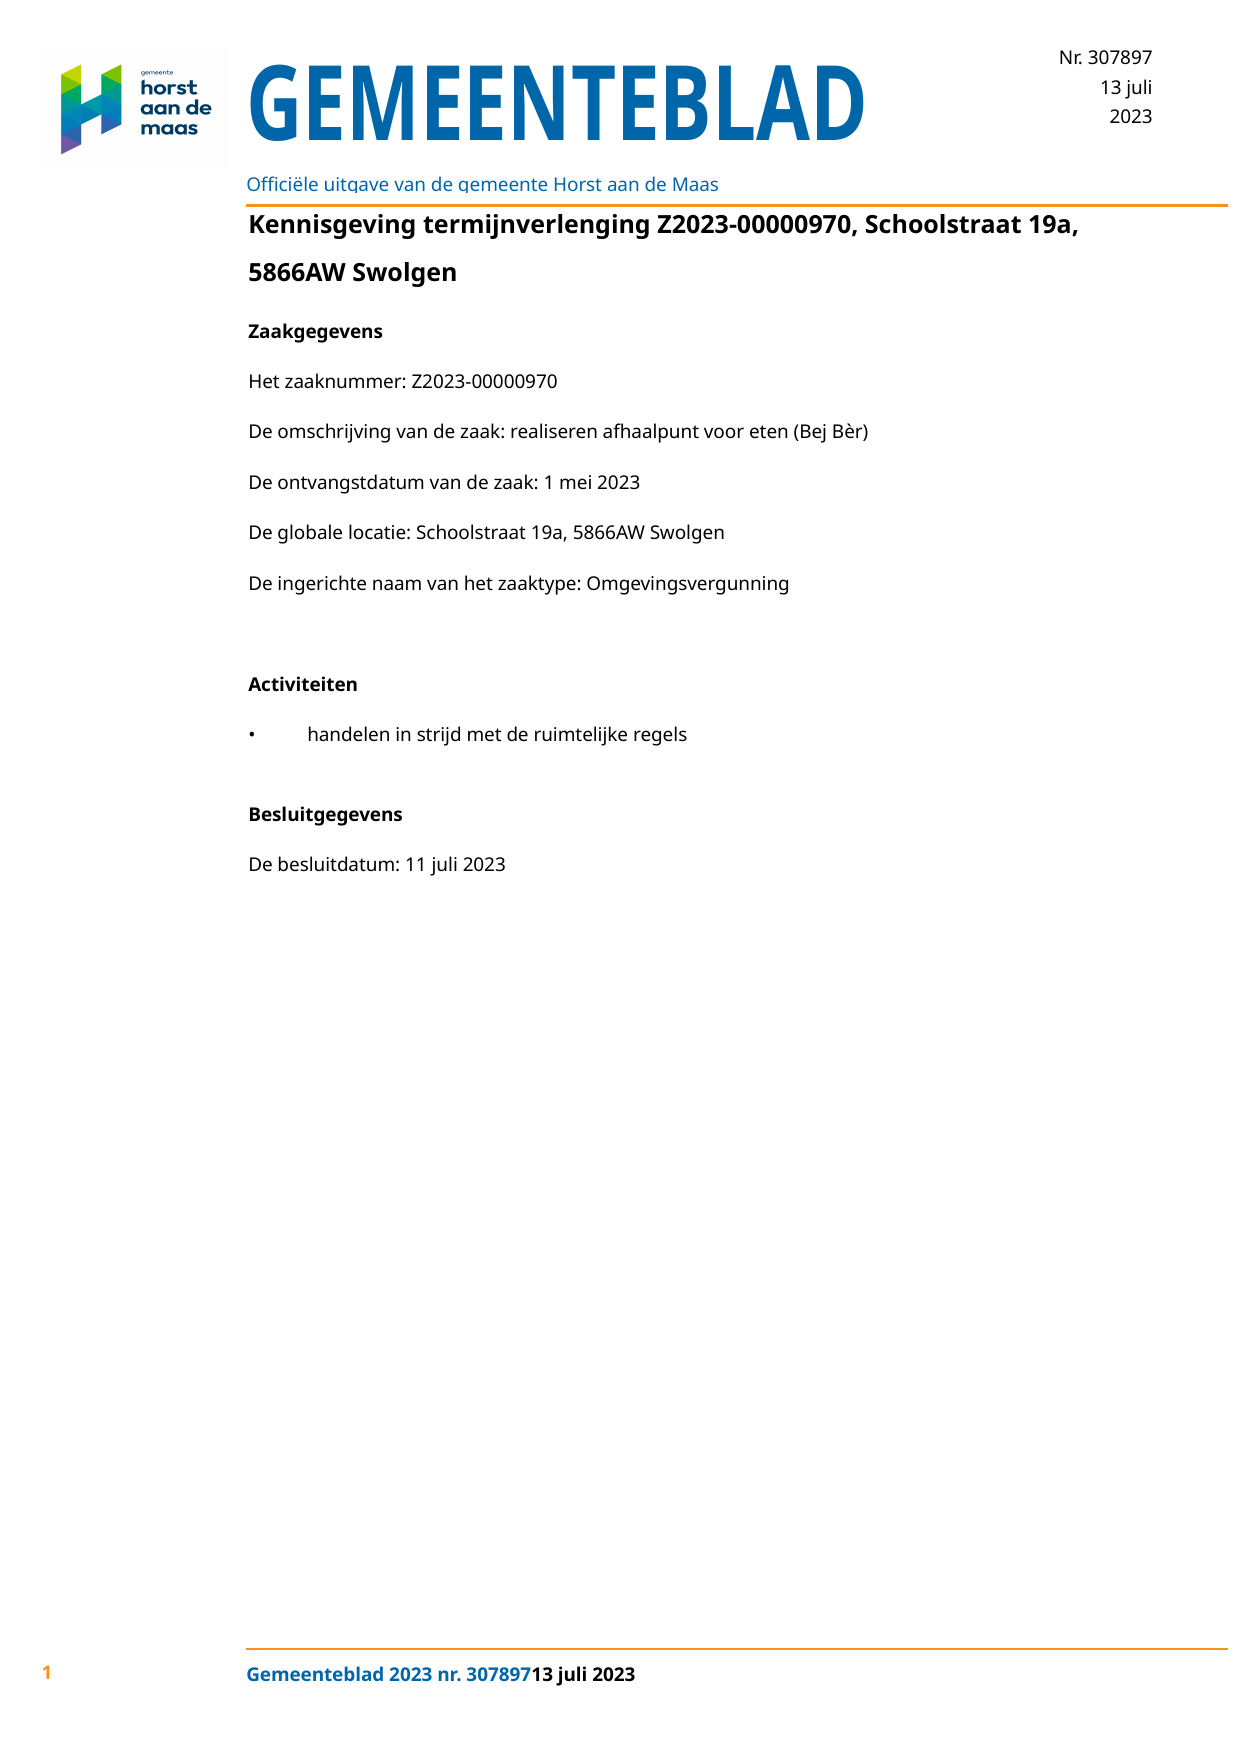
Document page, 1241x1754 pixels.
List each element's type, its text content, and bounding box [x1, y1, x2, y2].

list handelen in strijd met de ruimtelijke regels [248, 721, 1152, 747]
text Activiteiten [248, 671, 1152, 697]
text Zaakgegevens [248, 318, 1152, 344]
text De besluitdatum: 11 juli 2023 [248, 852, 1152, 877]
text Besluitgegevens [248, 801, 1152, 827]
text De ingerichte naam van het zaaktype: Omgevingsvergunning [248, 570, 1152, 596]
text Het zaaknummer: Z2023-00000970 [248, 368, 1152, 394]
picture [41, 47, 231, 172]
text Kennisgeving termijnverlenging Z2023-00000970, Schoolstraat 19a, 5866AW Swolgen [248, 207, 1152, 288]
text De globale locatie: Schoolstraat 19a, 5866AW Swolgen [248, 519, 1152, 545]
text De omschrijving van de zaak: realiseren afhaalpunt voor eten (Bej Bèr) [248, 419, 1152, 444]
text De ontvangstdatum van de zaak: 1 mei 2023 [248, 469, 1152, 495]
